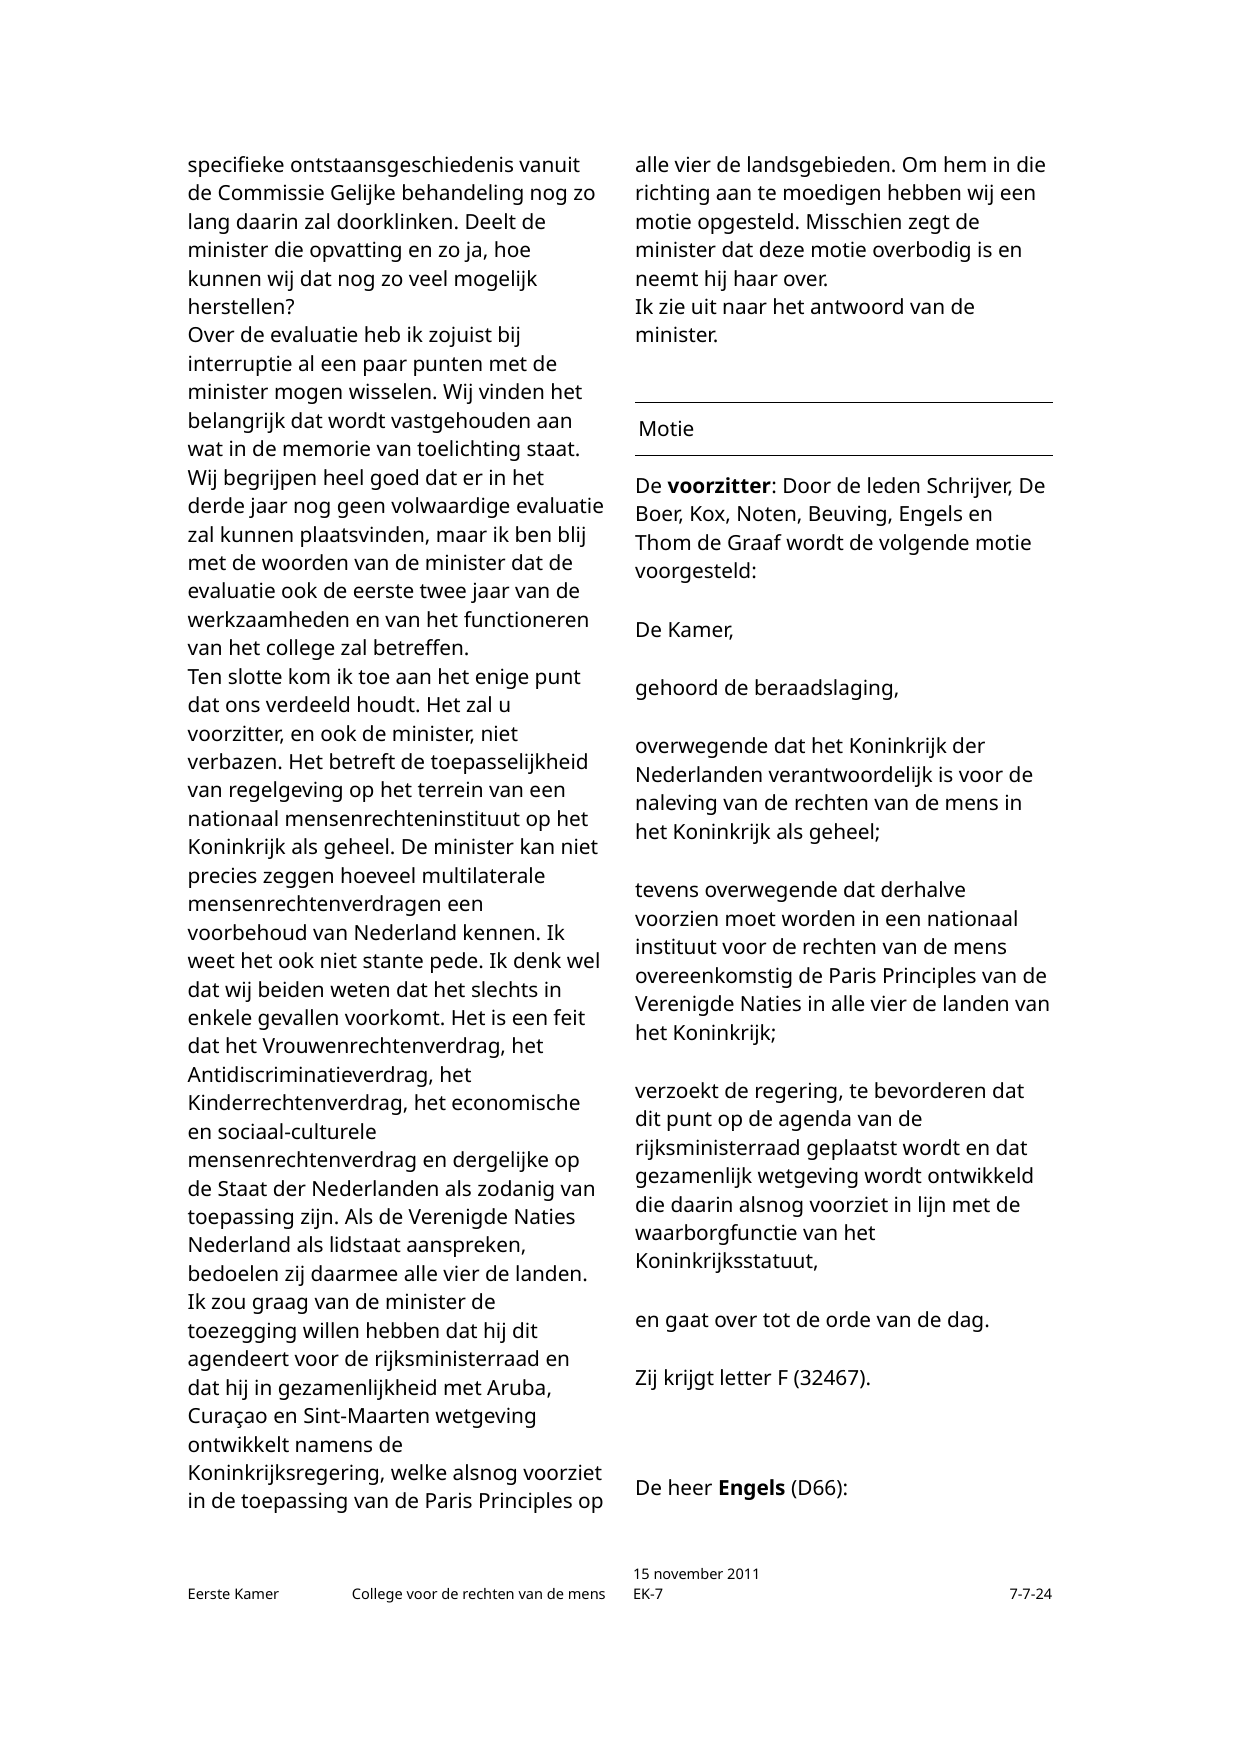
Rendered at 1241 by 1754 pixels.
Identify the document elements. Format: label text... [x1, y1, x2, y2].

text De Kamer, [635, 615, 1053, 643]
text  [635, 1422, 1053, 1450]
text verzoekt de regering, te bevorderen dat dit punt op de agenda van de rijksministerraad geplaatst wordt en dat gezamenlijk wetgeving wordt ontwikkeld die daarin alsnog voorziet in lijn met de waarborgfunctie van het Koninkrijksstatuut, [635, 1076, 1053, 1275]
text gehoord de beraadslaging, [635, 673, 1053, 702]
text alle vier de landsgebieden. Om hem in die richting aan te moedigen hebben wij een motie opgesteld. Misschien zegt de minister dat deze motie overbodig is en neemt hij haar over. [635, 150, 1053, 292]
text Over de evaluatie heb ik zojuist bij interruptie al een paar punten met de minister mogen wisselen. Wij vinden het belangrijk dat wordt vastgehouden aan wat in de memorie van toelichting staat. Wij begrijpen heel goed dat er in het derde jaar nog geen volwaardige evaluatie zal kunnen plaatsvinden, maar ik ben blij met de woorden van de minister dat de evaluatie ook de eerste twee jaar van de werkzaamheden en van het functioneren van het college zal betreffen. [187, 321, 605, 662]
text tevens overwegende dat derhalve voorzien moet worden in een nationaal instituut voor de rechten van de mens overeenkomstig de Paris Principles van de Verenigde Naties in alle vier de landen van het Koninkrijk; [635, 875, 1053, 1046]
text Ik zie uit naar het antwoord van de minister. [635, 292, 1053, 349]
text De voorzitter: Door de leden Schrijver, De Boer, Kox, Noten, Beuving, Engels en Thom de Graaf wordt de volgende motie voorgesteld: [635, 471, 1053, 585]
text en gaat over tot de orde van de dag. [635, 1305, 1053, 1333]
subtitle Motie [635, 403, 1053, 455]
text overwegende dat het Koninkrijk der Nederlanden verantwoordelijk is voor de naleving van de rechten van de mens in het Koninkrijk als geheel; [635, 732, 1053, 845]
text De heer Engels (D66): [635, 1473, 1053, 1501]
text Ten slotte kom ik toe aan het enige punt dat ons verdeeld houdt. Het zal u voorzitter, en ook de minister, niet verbazen. Het betreft de toepasselijkheid van regelgeving op het terrein van een nationaal mensenrechteninstituut op het Koninkrijk als geheel. De minister kan niet precies zeggen hoeveel multilaterale mensenrechtenverdragen een voorbehoud van Nederland kennen. Ik weet het ook niet stante pede. Ik denk wel dat wij beiden weten dat het slechts in enkele gevallen voorkomt. Het is een feit dat het Vrouwenrechtenverdrag, het Antidiscriminatieverdrag, het Kinderrechtenverdrag, het economische en sociaal-culturele mensenrechtenverdrag en dergelijke op de Staat der Nederlanden als zodanig van toepassing zijn. Als de Verenigde Naties Nederland als lidstaat aanspreken, bedoelen zij daarmee alle vier de landen. Ik zou graag van de minister de toezegging willen hebben dat hij dit agendeert voor de rijksministerraad en dat hij in gezamenlijkheid met Aruba, Curaçao en Sint-Maarten wetgeving ontwikkelt namens de Koninkrijksregering, welke alsnog voorziet in de toepassing van de Paris Principles op [187, 662, 605, 1515]
text specifieke ontstaansgeschiedenis vanuit de Commissie Gelijke behandeling nog zo lang daarin zal doorklinken. Deelt de minister die opvatting en zo ja, hoe kunnen wij dat nog zo veel mogelijk herstellen? [187, 150, 605, 321]
text Zij krijgt letter F (32467). [635, 1363, 1053, 1392]
